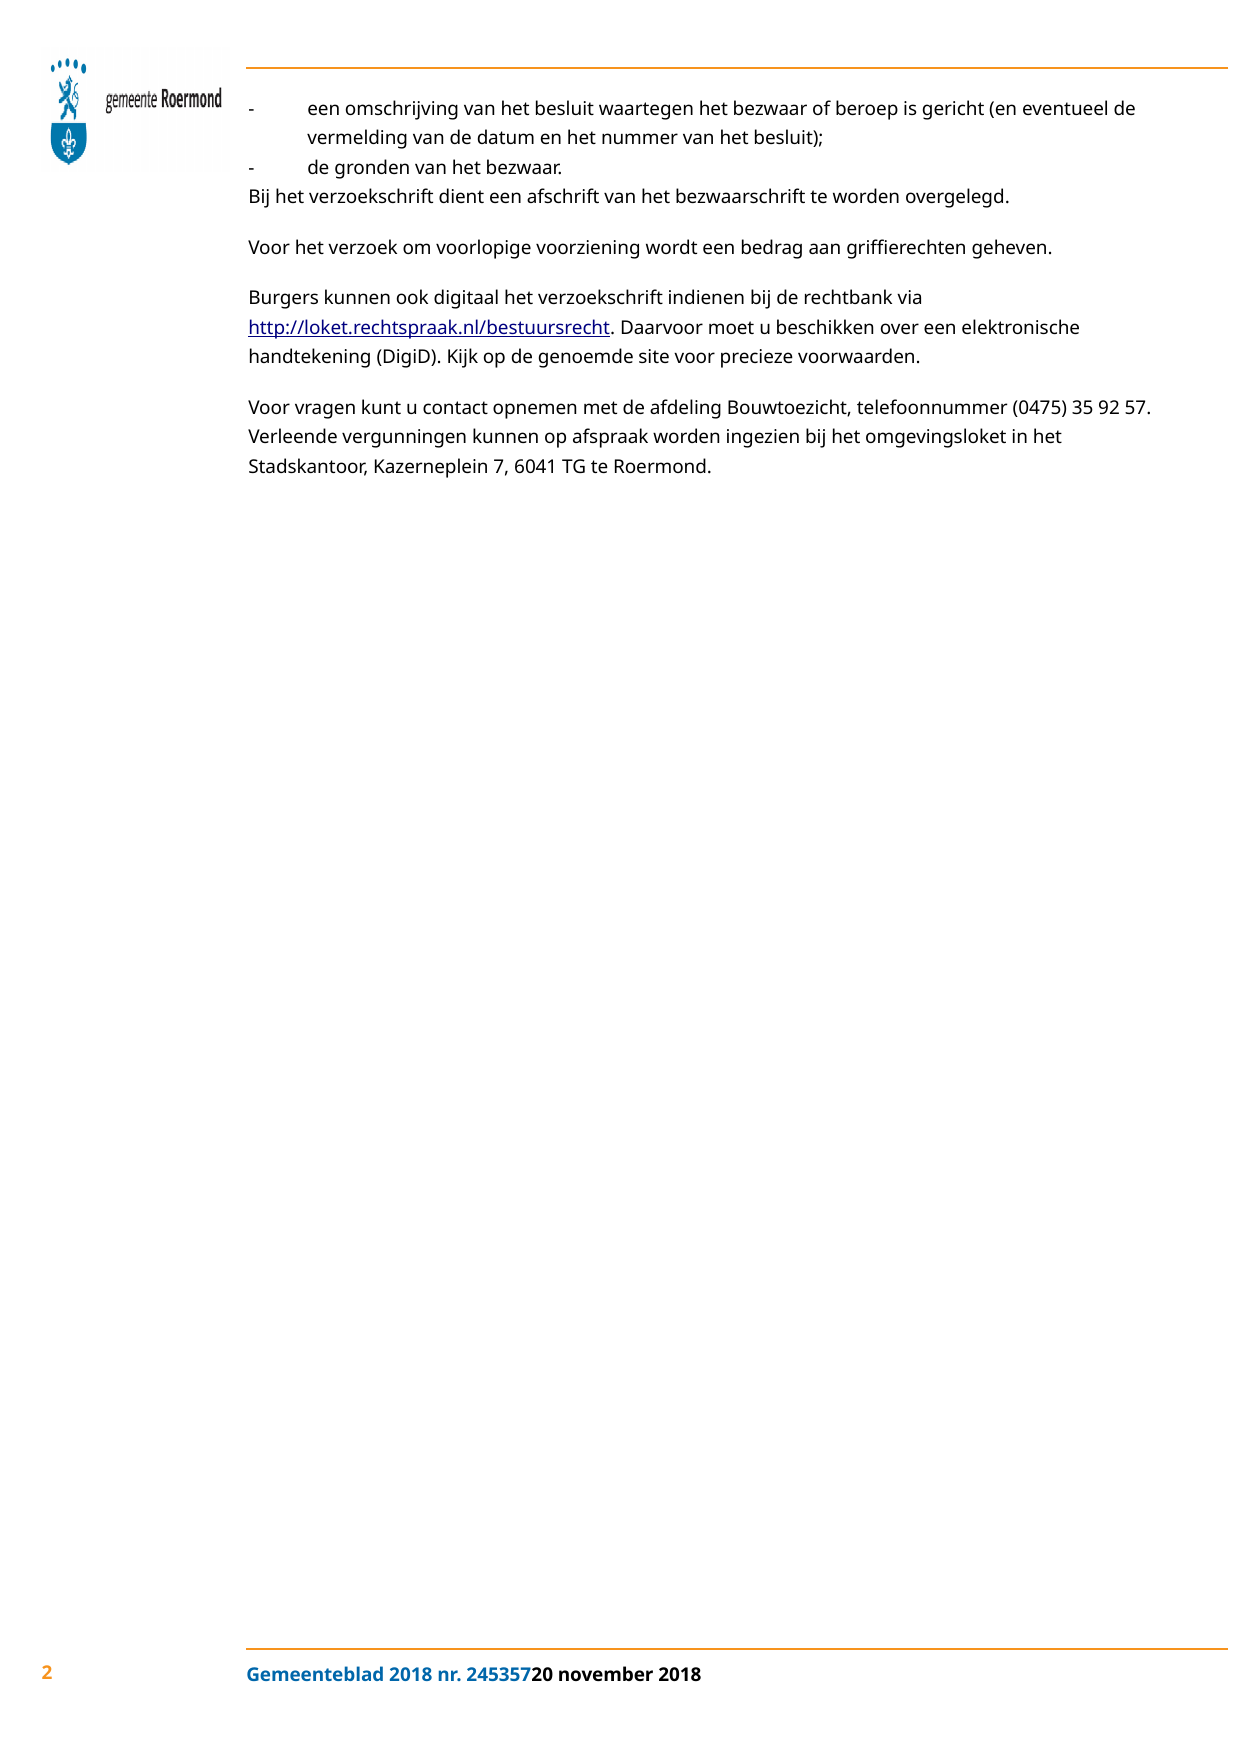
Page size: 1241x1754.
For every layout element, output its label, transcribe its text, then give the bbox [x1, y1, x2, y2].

picture [41, 47, 231, 172]
text Voor het verzoek om voorlopige voorziening wordt een bedrag aan griffierechten geheven. [248, 234, 1152, 260]
text Voor vragen kunt u contact opnemen met de afdeling Bouwtoezicht, telefoonnummer (0475) 35 92 57. Verleende vergunningen kunnen op afspraak worden ingezien bij het omgevingsloket in het Stadskantoor, Kazerneplein 7, 6041 TG te Roermond. [248, 394, 1152, 479]
text Burgers kunnen ook digitaal het verzoekschrift indienen bij de rechtbank via http://loket.rechtspraak.nl/bestuursrecht. Daarvoor moet u beschikken over een elektronische handtekening (DigiD). Kijk op de genoemde site voor precieze voorwaarden. [248, 284, 1152, 369]
list de gronden van het bezwaar. [248, 154, 1152, 180]
text Bij het verzoekschrift dient een afschrift van het bezwaarschrift te worden overgelegd. [248, 183, 1152, 209]
list een omschrijving van het besluit waartegen het bezwaar of beroep is gericht (en eventueel de vermelding van de datum en het nummer van het besluit); [248, 95, 1152, 150]
